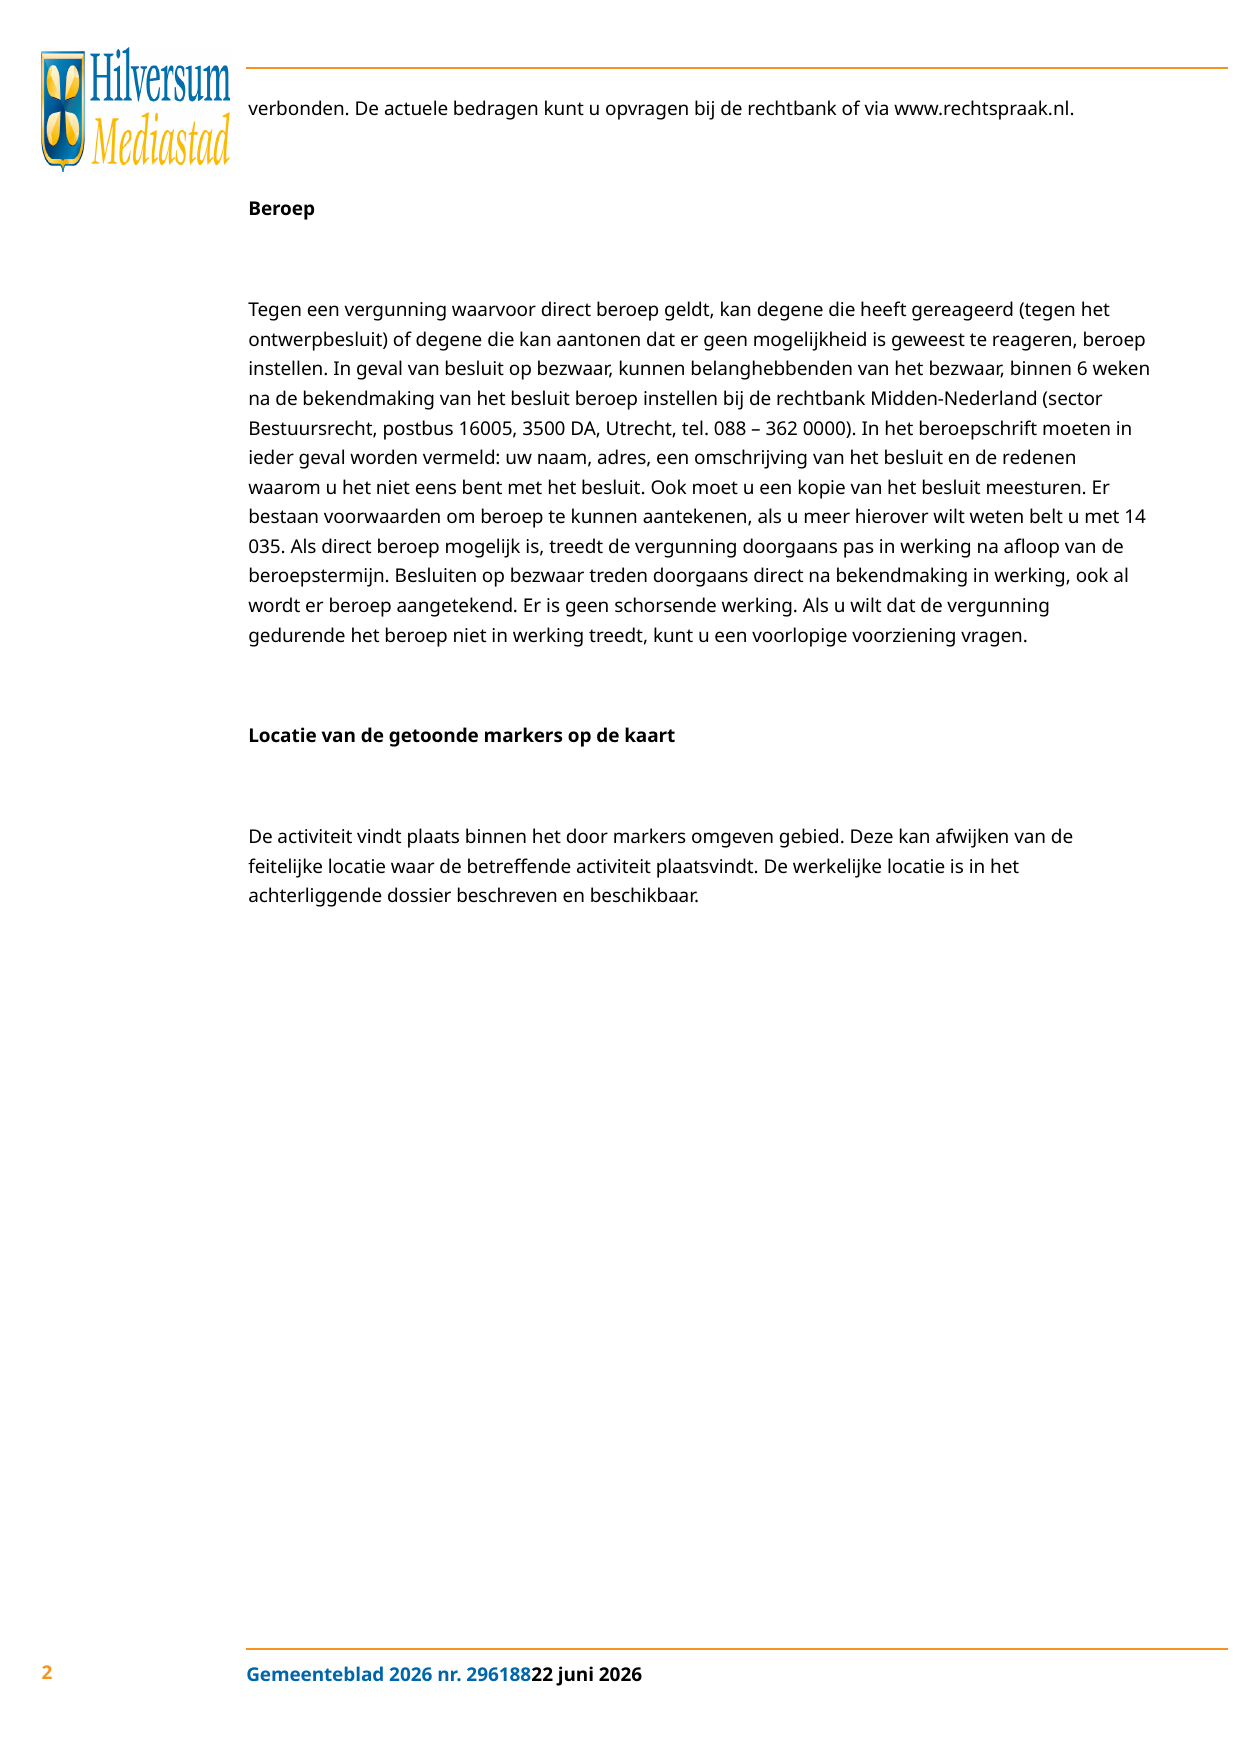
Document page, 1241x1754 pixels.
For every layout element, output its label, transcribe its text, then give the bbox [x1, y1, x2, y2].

text Tegen een vergunning waarvoor direct beroep geldt, kan degene die heeft gereageerd (tegen het ontwerpbesluit) of degene die kan aantonen dat er geen mogelijkheid is geweest te reageren, beroep instellen. In geval van besluit op bezwaar, kunnen belanghebbenden van het bezwaar, binnen 6 weken na de bekendmaking van het besluit beroep instellen bij de rechtbank Midden-Nederland (sector Bestuursrecht, postbus 16005, 3500 DA, Utrecht, tel. 088 – 362 0000). In het beroepschrift moeten in ieder geval worden vermeld: uw naam, adres, een omschrijving van het besluit en de redenen waarom u het niet eens bent met het besluit. Ook moet u een kopie van het besluit meesturen. Er bestaan voorwaarden om beroep te kunnen aantekenen, als u meer hierover wilt weten belt u met 14 035. Als direct beroep mogelijk is, treedt de vergunning doorgaans pas in werking na afloop van de beroepstermijn. Besluiten op bezwaar treden doorgaans direct na bekendmaking in werking, ook al wordt er beroep aangetekend. Er is geen schorsende werking. Als u wilt dat de vergunning gedurende het beroep niet in werking treedt, kunt u een voorlopige voorziening vragen. [248, 296, 1152, 648]
text De activiteit vindt plaats binnen het door markers omgeven gebied. Deze kan afwijken van de feitelijke locatie waar de betreffende activiteit plaatsvindt. De werkelijke locatie is in het achterliggende dossier beschreven en beschikbaar. [248, 823, 1152, 908]
text Beroep [248, 196, 1152, 221]
text verbonden. De actuele bedragen kunt u opvragen bij de rechtbank of via www.rechtspraak.nl. [248, 95, 1152, 121]
picture [41, 47, 231, 172]
text Locatie van de getoonde markers op de kaart [248, 723, 1152, 748]
